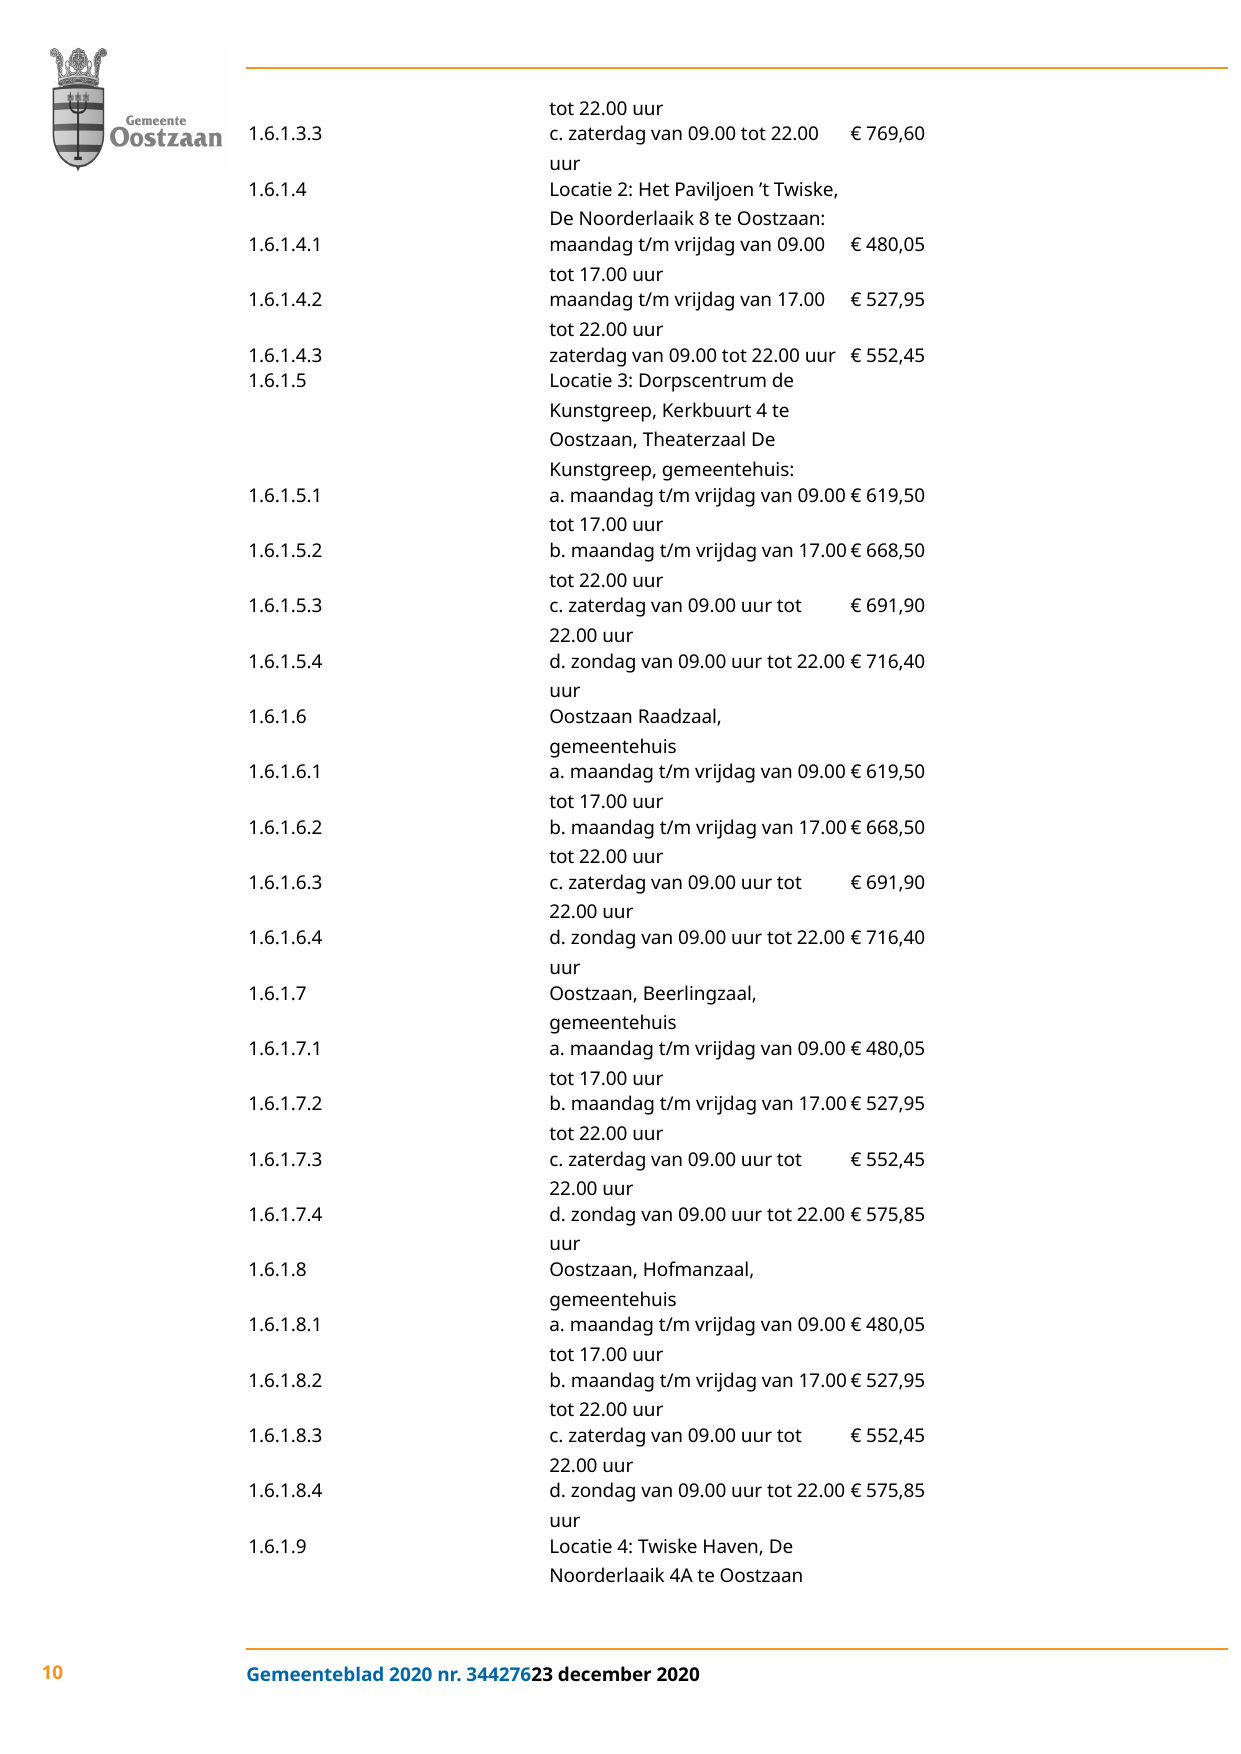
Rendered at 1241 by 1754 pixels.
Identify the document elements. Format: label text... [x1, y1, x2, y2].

table_cell 1.6.1.6.4 [248, 925, 549, 980]
table_cell € 716,40 [850, 648, 1152, 703]
table_cell d. zondag van 09.00 uur tot 22.00 uur [549, 648, 850, 703]
table_cell c. zaterdag van 09.00 uur tot 22.00 uur [549, 593, 850, 648]
table_cell b. maandag t/m vrijdag van 17.00 tot 22.00 uur [549, 1090, 850, 1146]
table_cell Locatie 4: Twiske Haven, De Noorderlaaik 4A te Oostzaan [549, 1533, 850, 1588]
table_cell c. zaterdag van 09.00 uur tot 22.00 uur [549, 1146, 850, 1201]
table_cell a. maandag t/m vrijdag van 09.00 tot 17.00 uur [549, 482, 850, 537]
table_cell Oostzaan Raadzaal, gemeentehuis [549, 703, 850, 758]
table_cell a. maandag t/m vrijdag van 09.00 tot 17.00 uur [549, 1312, 850, 1367]
table_cell € 619,50 [850, 482, 1152, 537]
table_cell 1.6.1.6.2 [248, 814, 549, 869]
table_cell € 552,45 [850, 1146, 1152, 1201]
table_cell 1.6.1.4 [248, 176, 549, 231]
table_cell d. zondag van 09.00 uur tot 22.00 uur [549, 1478, 850, 1533]
table_cell 1.6.1.5.2 [248, 537, 549, 593]
table_cell a. maandag t/m vrijdag van 09.00 tot 17.00 uur [549, 759, 850, 814]
table_cell d. zondag van 09.00 uur tot 22.00 uur [549, 1201, 850, 1256]
table_cell b. maandag t/m vrijdag van 17.00 tot 22.00 uur [549, 537, 850, 593]
table_cell 1.6.1.4.2 [248, 286, 549, 342]
table_cell € 527,95 [850, 286, 1152, 342]
table_cell [850, 703, 1152, 758]
table_cell b. maandag t/m vrijdag van 17.00 tot 22.00 uur [549, 1367, 850, 1422]
table_cell Oostzaan, Beerlingzaal, gemeentehuis [549, 980, 850, 1035]
table_cell € 575,85 [850, 1478, 1152, 1533]
table_cell zaterdag van 09.00 tot 22.00 uur [549, 342, 850, 367]
table_cell maandag t/m vrijdag van 09.00 tot 17.00 uur [549, 231, 850, 286]
table_cell € 668,50 [850, 537, 1152, 593]
table_cell 1.6.1.4.1 [248, 231, 549, 286]
table_cell 1.6.1.8.3 [248, 1422, 549, 1478]
table_cell 1.6.1.5.3 [248, 593, 549, 648]
table_cell € 668,50 [850, 814, 1152, 869]
table_cell a. maandag t/m vrijdag van 09.00 tot 17.00 uur [549, 1035, 850, 1090]
table_cell 1.6.1.5.1 [248, 482, 549, 537]
table_cell 1.6.1.7.1 [248, 1035, 549, 1090]
table_cell c. zaterdag van 09.00 uur tot 22.00 uur [549, 869, 850, 924]
table_cell € 619,50 [850, 759, 1152, 814]
table_cell € 527,95 [850, 1367, 1152, 1422]
table_cell 1.6.1.7.4 [248, 1201, 549, 1256]
table_cell [850, 1533, 1152, 1588]
table_cell 1.6.1.8.1 [248, 1312, 549, 1367]
table_cell 1.6.1.6 [248, 703, 549, 758]
table_cell 1.6.1.8.4 [248, 1478, 549, 1533]
picture [41, 47, 231, 172]
table_cell [850, 368, 1152, 482]
table_cell 1.6.1.7.2 [248, 1090, 549, 1146]
table_cell 1.6.1.7 [248, 980, 549, 1035]
table_cell 1.6.1.8.2 [248, 1367, 549, 1422]
table_cell € 691,90 [850, 869, 1152, 924]
table_cell [850, 176, 1152, 231]
table_cell 1.6.1.5 [248, 368, 549, 482]
table_cell [850, 95, 1152, 121]
table_cell € 716,40 [850, 925, 1152, 980]
table_cell c. zaterdag van 09.00 uur tot 22.00 uur [549, 1422, 850, 1478]
table_cell 1.6.1.7.3 [248, 1146, 549, 1201]
table_cell 1.6.1.5.4 [248, 648, 549, 703]
table_cell 1.6.1.9 [248, 1533, 549, 1588]
table_cell maandag t/m vrijdag van 17.00 tot 22.00 uur [549, 286, 850, 342]
table_cell € 552,45 [850, 342, 1152, 367]
table_cell [850, 1256, 1152, 1312]
table_cell € 691,90 [850, 593, 1152, 648]
table_cell € 480,05 [850, 231, 1152, 286]
table_cell [248, 95, 549, 121]
table_cell Locatie 2: Het Paviljoen ’t Twiske, De Noorderlaaik 8 te Oostzaan: [549, 176, 850, 231]
table_cell € 527,95 [850, 1090, 1152, 1146]
table_cell d. zondag van 09.00 uur tot 22.00 uur [549, 925, 850, 980]
table_cell tot 22.00 uur [549, 95, 850, 121]
table_cell € 769,60 [850, 121, 1152, 176]
table_cell c. zaterdag van 09.00 tot 22.00 uur [549, 121, 850, 176]
table_cell € 575,85 [850, 1201, 1152, 1256]
table_cell 1.6.1.4.3 [248, 342, 549, 367]
table_cell 1.6.1.8 [248, 1256, 549, 1312]
table_cell € 480,05 [850, 1035, 1152, 1090]
table_cell € 552,45 [850, 1422, 1152, 1478]
table_cell € 480,05 [850, 1312, 1152, 1367]
table_cell 1.6.1.6.1 [248, 759, 549, 814]
table_cell b. maandag t/m vrijdag van 17.00 tot 22.00 uur [549, 814, 850, 869]
table_cell Locatie 3: Dorpscentrum de Kunstgreep, Kerkbuurt 4 te Oostzaan, Theaterzaal De Kunstgreep, gemeentehuis: [549, 368, 850, 482]
table_cell 1.6.1.3.3 [248, 121, 549, 176]
table_cell [850, 980, 1152, 1035]
table_cell 1.6.1.6.3 [248, 869, 549, 924]
table_cell Oostzaan, Hofmanzaal, gemeentehuis [549, 1256, 850, 1312]
